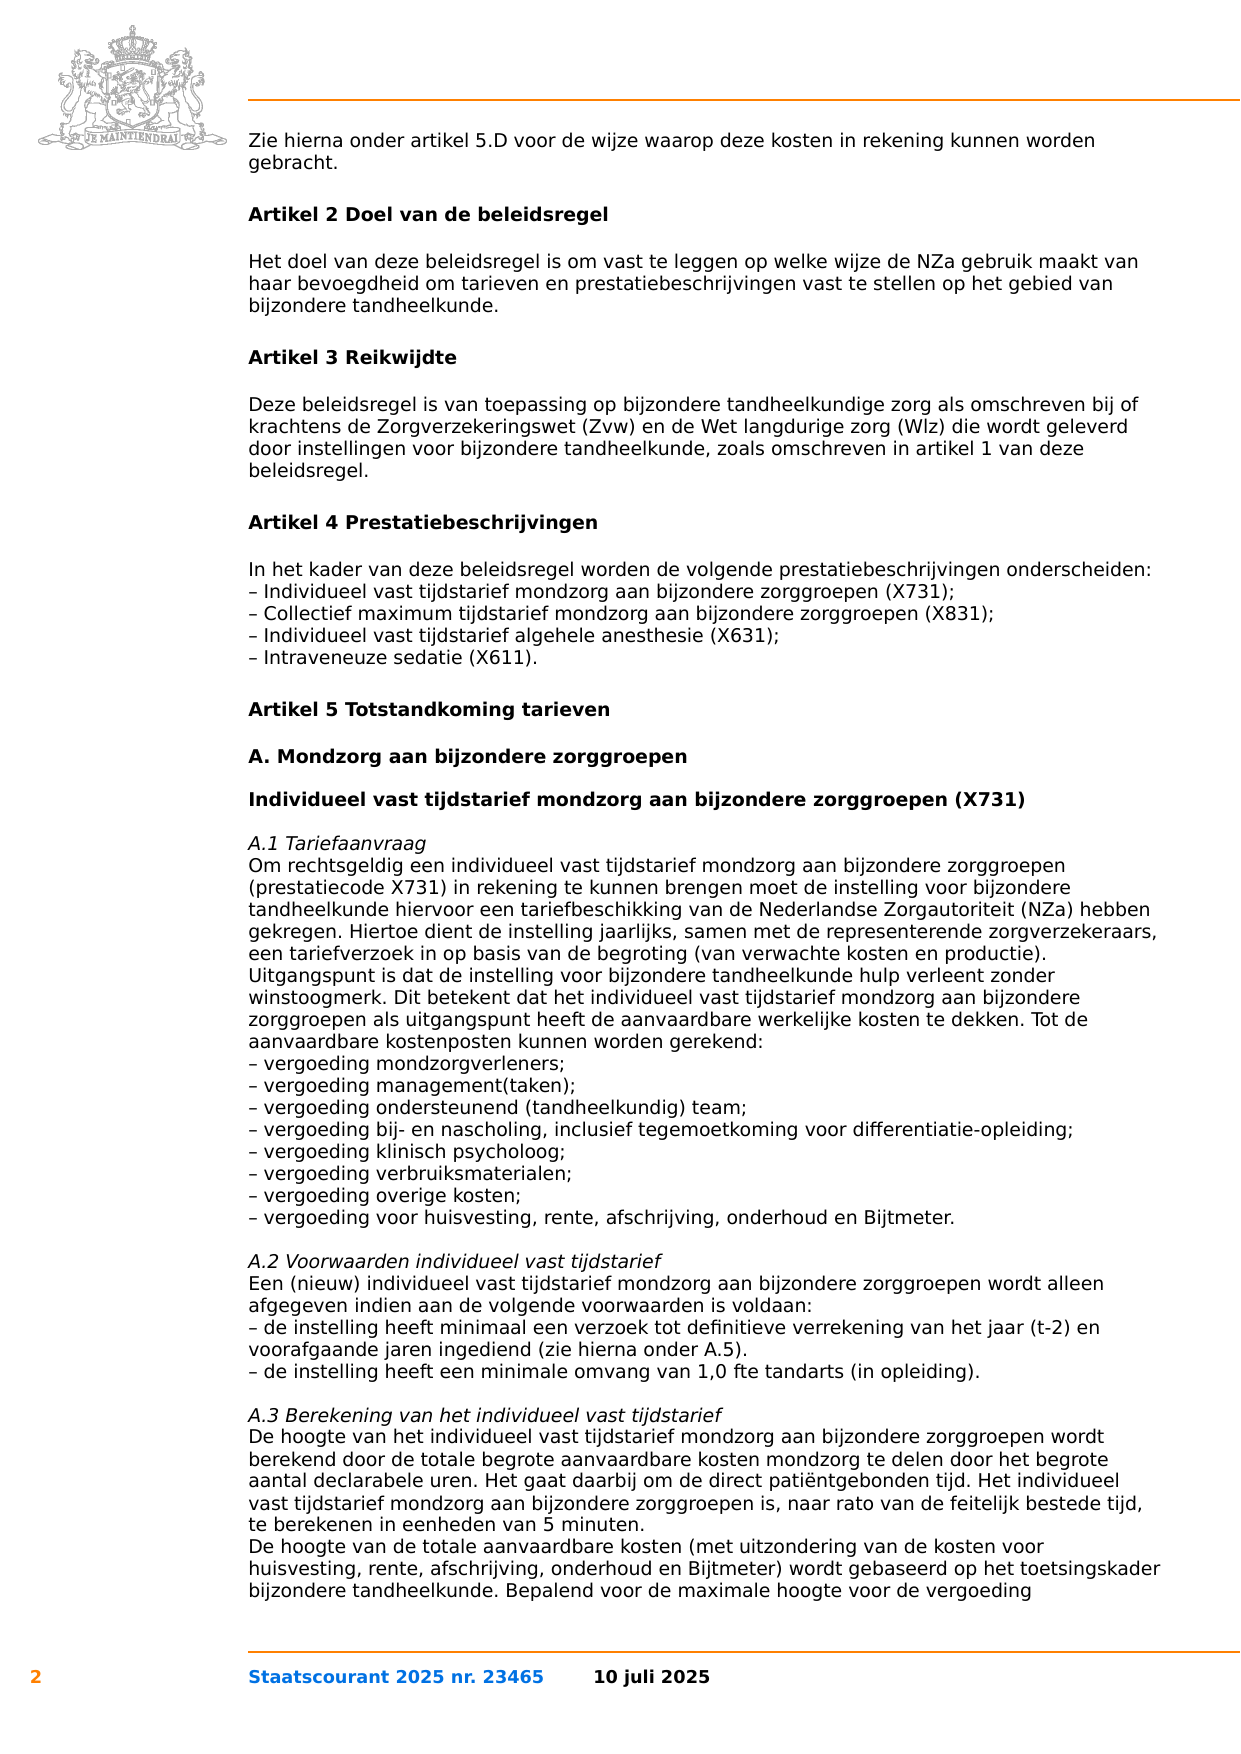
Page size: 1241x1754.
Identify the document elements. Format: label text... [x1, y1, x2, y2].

text – vergoeding ondersteunend (tandheelkundig) team; [248, 1097, 1163, 1119]
subtitle Artikel 5 Totstandkoming tarieven [248, 698, 1163, 721]
subtitle A.2 Voorwaarden individueel vast tijdstarief [248, 1251, 1163, 1273]
text In het kader van deze beleidsregel worden de volgende prestatiebeschrijvingen onderscheiden: [248, 559, 1163, 581]
text – Individueel vast tijdstarief algehele anesthesie (X631); [248, 624, 1163, 647]
text Deze beleidsregel is van toepassing op bijzondere tandheelkundige zorg als omschreven bij of krachtens de Zorgverzekeringswet (Zvw) en de Wet langdurige zorg (Wlz) die wordt geleverd door instellingen voor bijzondere tandheelkunde, zoals omschreven in artikel 1 van deze beleidsregel. [248, 394, 1163, 482]
text De hoogte van de totale aanvaardbare kosten (met uitzondering van de kosten voor huisvesting, rente, afschrijving, onderhoud en Bijtmeter) wordt gebaseerd op het toetsingskader bijzondere tandheelkunde. Bepalend voor de maximale hoogte voor de vergoeding [248, 1536, 1163, 1602]
text – vergoeding verbruiksmaterialen; [248, 1163, 1163, 1185]
text – vergoeding voor huisvesting, rente, afschrijving, onderhoud en Bijtmeter. [248, 1207, 1163, 1229]
text – Individueel vast tijdstarief mondzorg aan bijzondere zorggroepen (X731); [248, 581, 1163, 603]
text Zie hierna onder artikel 5.D voor de wijze waarop deze kosten in rekening kunnen worden gebracht. [248, 130, 1163, 174]
subtitle Artikel 3 Reikwijdte [248, 347, 1163, 369]
text Om rechtsgeldig een individueel vast tijdstarief mondzorg aan bijzondere zorggroepen (prestatiecode X731) in rekening te kunnen brengen moet de instelling voor bijzondere tandheelkunde hiervoor een tariefbeschikking van de Nederlandse Zorgautoriteit (NZa) hebben gekregen. Hiertoe dient de instelling jaarlijks, samen met de representerende zorgverzekeraars, een tariefverzoek in op basis van de begroting (van verwachte kosten en productie). Uitgangspunt is dat de instelling voor bijzondere tandheelkunde hulp verleent zonder winstoogmerk. Dit betekent dat het individueel vast tijdstarief mondzorg aan bijzondere zorggroepen als uitgangspunt heeft de aanvaardbare werkelijke kosten te dekken. Tot de aanvaardbare kostenposten kunnen worden gerekend: [248, 855, 1163, 1053]
text – vergoeding overige kosten; [248, 1185, 1163, 1207]
picture [38, 25, 227, 150]
text – Intraveneuze sedatie (X611). [248, 647, 1163, 668]
subtitle Artikel 4 Prestatiebeschrijvingen [248, 512, 1163, 534]
subtitle Artikel 2 Doel van de beleidsregel [248, 204, 1163, 226]
text – de instelling heeft minimaal een verzoek tot definitieve verrekening van het jaar (t-2) en voorafgaande jaren ingediend (zie hierna onder A.5). [248, 1317, 1163, 1361]
subtitle A.3 Berekening van het individueel vast tijdstarief [248, 1404, 1163, 1426]
subtitle Individueel vast tijdstarief mondzorg aan bijzondere zorggroepen (X731) [248, 789, 1163, 811]
text De hoogte van het individueel vast tijdstarief mondzorg aan bijzondere zorggroepen wordt berekend door de totale begrote aanvaardbare kosten mondzorg te delen door het begrote aantal declarabele uren. Het gaat daarbij om de direct patiëntgebonden tijd. Het individueel vast tijdstarief mondzorg aan bijzondere zorggroepen is, naar rato van de feitelijk bestede tijd, te berekenen in eenheden van 5 minuten. [248, 1426, 1163, 1536]
text Het doel van deze beleidsregel is om vast te leggen op welke wijze de NZa gebruik maakt van haar bevoegdheid om tarieven en prestatiebeschrijvingen vast te stellen op het gebied van bijzondere tandheelkunde. [248, 251, 1163, 317]
subtitle A.1 Tariefaanvraag [248, 833, 1163, 855]
text – vergoeding bij- en nascholing, inclusief tegemoetkoming voor differentiatie-opleiding; [248, 1119, 1163, 1141]
text – Collectief maximum tijdstarief mondzorg aan bijzondere zorggroepen (X831); [248, 603, 1163, 624]
subtitle A. Mondzorg aan bijzondere zorggroepen [248, 746, 1163, 767]
text – de instelling heeft een minimale omvang van 1,0 fte tandarts (in opleiding). [248, 1361, 1163, 1383]
text – vergoeding mondzorgverleners; [248, 1053, 1163, 1075]
text – vergoeding klinisch psycholoog; [248, 1141, 1163, 1163]
text – vergoeding management(taken); [248, 1075, 1163, 1097]
text Een (nieuw) individueel vast tijdstarief mondzorg aan bijzondere zorggroepen wordt alleen afgegeven indien aan de volgende voorwaarden is voldaan: [248, 1273, 1163, 1317]
